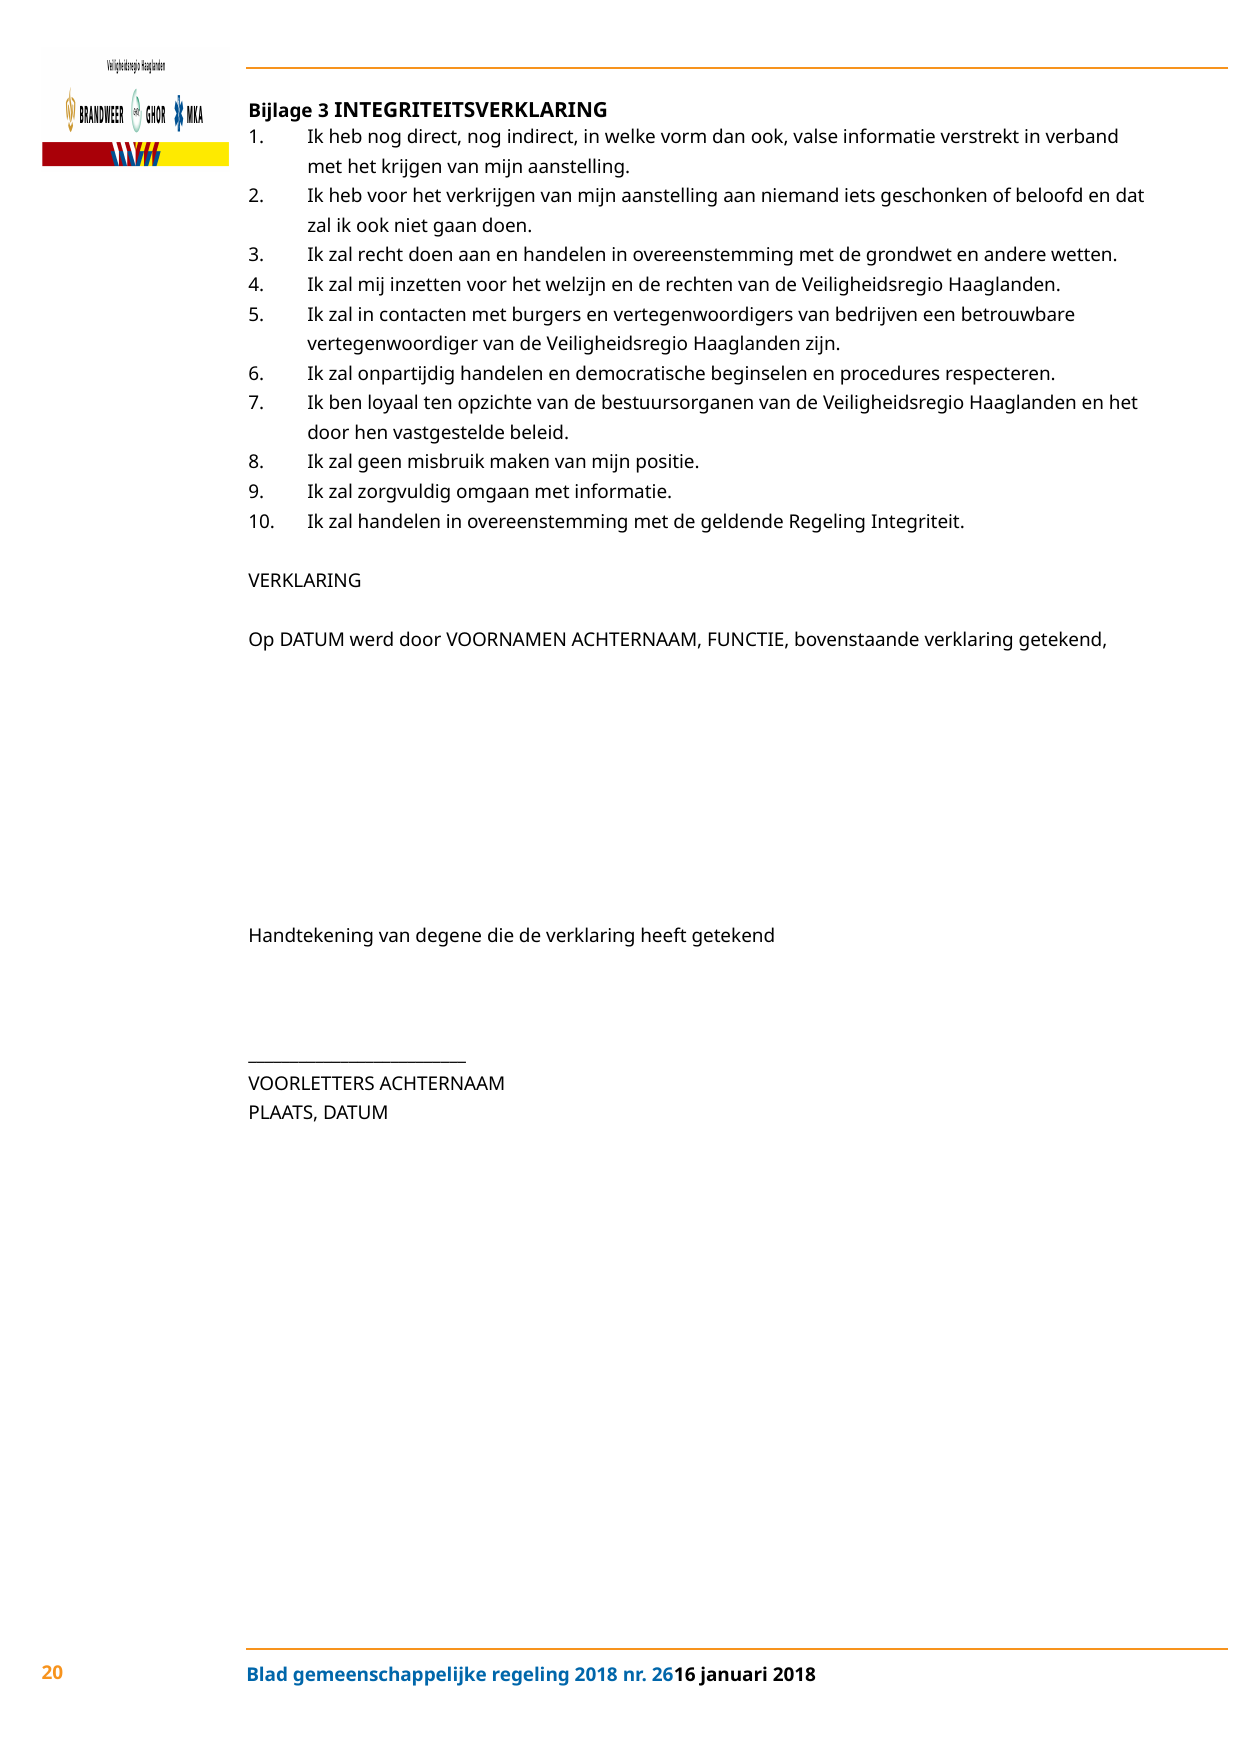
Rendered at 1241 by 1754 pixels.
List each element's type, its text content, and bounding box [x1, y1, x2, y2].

list Ik zal zorgvuldig omgaan met informatie. [248, 478, 1152, 504]
picture [41, 47, 231, 172]
text __________________________ [248, 1040, 1152, 1066]
text Handtekening van degene die de verklaring heeft getekend [248, 922, 1152, 948]
list Ik heb nog direct, nog indirect, in welke vorm dan ook, valse informatie verstrekt in verband met het krijgen van mijn aanstelling. [248, 123, 1152, 179]
text VOORLETTERS ACHTERNAAM [248, 1070, 1152, 1096]
list Ik ben loyaal ten opzichte van de bestuursorganen van de Veiligheidsregio Haaglanden en het door hen vastgestelde beleid. [248, 389, 1152, 445]
list Ik heb voor het verkrijgen van mijn aanstelling aan niemand iets geschonken of beloofd en dat zal ik ook niet gaan doen. [248, 182, 1152, 238]
text VERKLARING [248, 567, 1152, 593]
list Ik zal onpartijdig handelen en democratische beginselen en procedures respecteren. [248, 360, 1152, 386]
text Op DATUM werd door VOORNAMEN ACHTERNAAM, FUNCTIE, bovenstaande verklaring getekend, [248, 626, 1152, 652]
list Ik zal handelen in overeenstemming met de geldende Regeling Integriteit. [248, 508, 1152, 534]
text PLAATS, DATUM [248, 1099, 1152, 1125]
text Bijlage 3 INTEGRITEITSVERKLARING [248, 95, 1152, 123]
list Ik zal geen misbruik maken van mijn positie. [248, 449, 1152, 474]
list Ik zal mij inzetten voor het welzijn en de rechten van de Veiligheidsregio Haaglanden. [248, 271, 1152, 297]
list Ik zal in contacten met burgers en vertegenwoordigers van bedrijven een betrouwbare vertegenwoordiger van de Veiligheidsregio Haaglanden zijn. [248, 301, 1152, 356]
list Ik zal recht doen aan en handelen in overeenstemming met de grondwet en andere wetten. [248, 242, 1152, 267]
